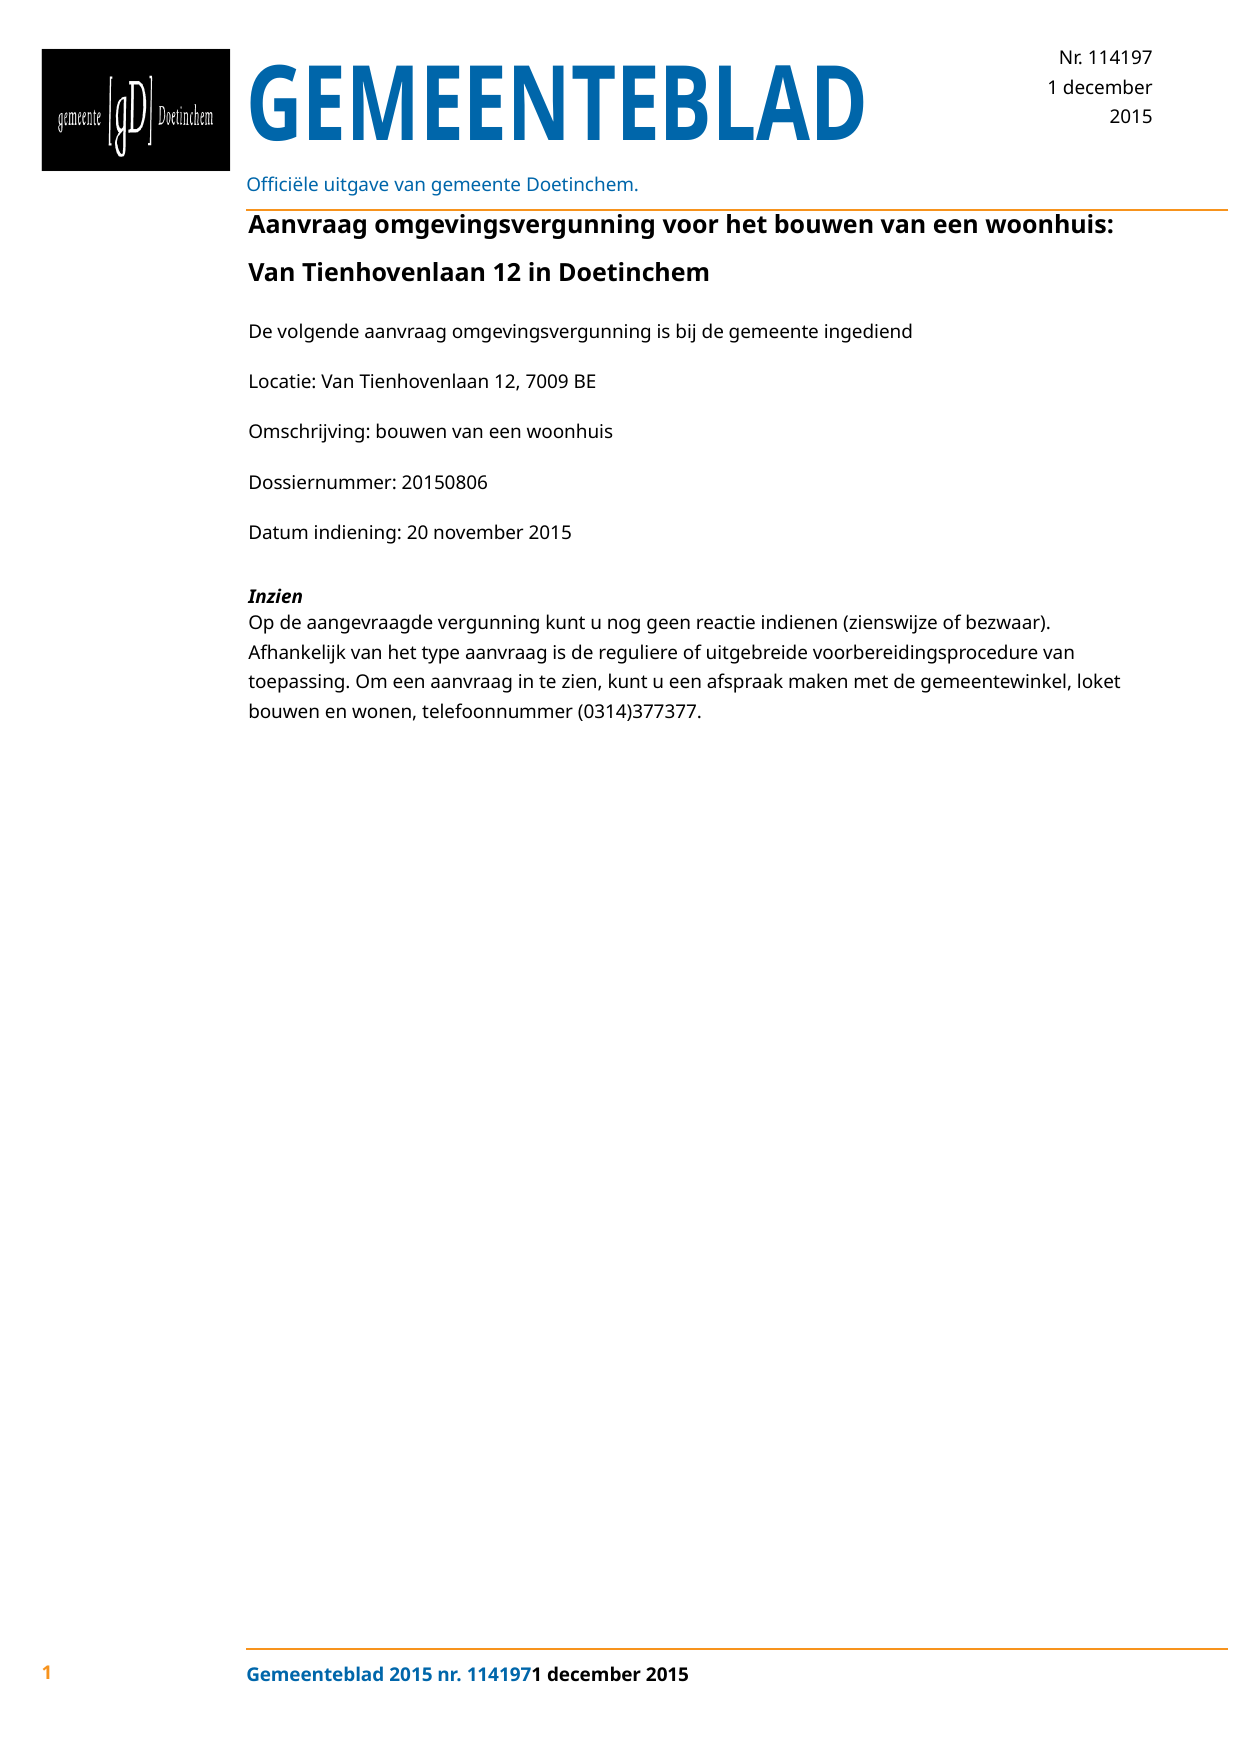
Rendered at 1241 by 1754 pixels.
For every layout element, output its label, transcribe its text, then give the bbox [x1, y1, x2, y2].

text Dossiernummer: 20150806 [248, 469, 1152, 495]
text Aanvraag omgevingsvergunning voor het bouwen van een woonhuis: Van Tienhovenlaan 12 in Doetinchem [248, 211, 1152, 288]
text De volgende aanvraag omgevingsvergunning is bij de gemeente ingediend [248, 318, 1152, 344]
text Op de aangevraagde vergunning kunt u nog geen reactie indienen (zienswijze of bezwaar). Afhankelijk van het type aanvraag is de reguliere of uitgebreide voorbereidingsprocedure van toepassing. Om een aanvraag in te zien, kunt u een afspraak maken met de gemeentewinkel, loket bouwen en wonen, telefoonnummer (0314)377377. [248, 609, 1152, 724]
text Locatie: Van Tienhovenlaan 12, 7009 BE [248, 368, 1152, 394]
picture [41, 47, 231, 172]
text Inzien [248, 583, 1152, 609]
text Omschrijving: bouwen van een woonhuis [248, 419, 1152, 444]
text Datum indiening: 20 november 2015 [248, 519, 1152, 545]
